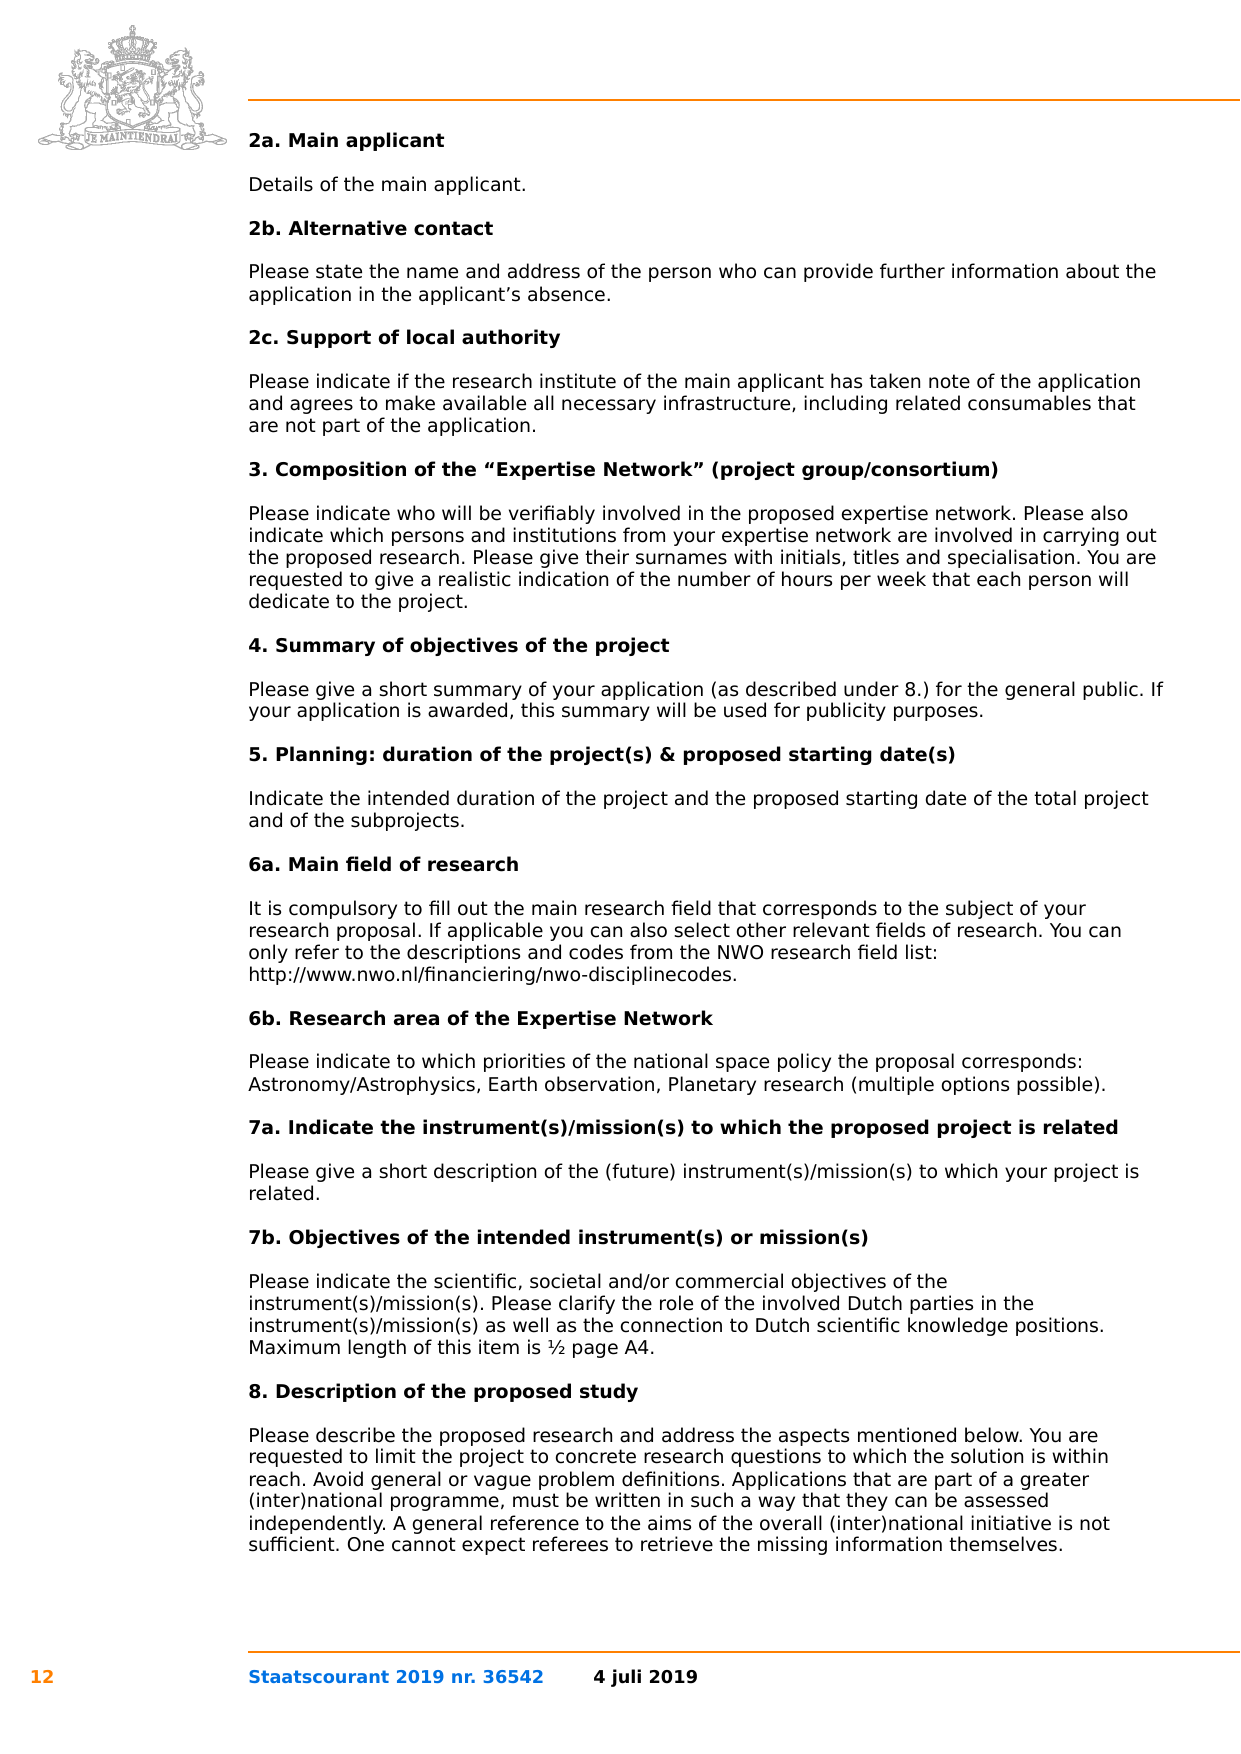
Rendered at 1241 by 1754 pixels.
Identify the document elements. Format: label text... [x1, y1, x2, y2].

text Please indicate who will be verifiably involved in the proposed expertise network. Please also indicate which persons and institutions from your expertise network are involved in carrying out the proposed research. Please give their surnames with initials, titles and specialisation. You are requested to give a realistic indication of the number of hours per week that each person will dedicate to the project. [248, 503, 1163, 613]
text It is compulsory to fill out the main research field that corresponds to the subject of your research proposal. If applicable you can also select other relevant fields of research. You can only refer to the descriptions and codes from the NWO research field list: http://www.nwo.nl/financiering/nwo-disciplinecodes. [248, 898, 1163, 986]
subtitle 2c. Support of local authority [248, 327, 1163, 349]
text Please state the name and address of the person who can provide further information about the application in the applicant’s absence. [248, 261, 1163, 305]
text Please describe the proposed research and address the aspects mentioned below. You are requested to limit the project to concrete research questions to which the solution is within reach. Avoid general or vague problem definitions. Applications that are part of a greater (inter)national programme, must be written in such a way that they can be assessed independently. A general reference to the aims of the overall (inter)national initiative is not sufficient. One cannot expect referees to retrieve the missing information themselves. [248, 1424, 1163, 1556]
subtitle 3. Composition of the “Expertise Network” (project group/consortium) [248, 459, 1163, 481]
subtitle 6a. Main field of research [248, 854, 1163, 876]
subtitle 7b. Objectives of the intended instrument(s) or mission(s) [248, 1227, 1163, 1249]
subtitle 2a. Main applicant [248, 130, 1163, 152]
text Indicate the intended duration of the project and the proposed starting date of the total project and of the subprojects. [248, 788, 1163, 832]
subtitle 6b. Research area of the Expertise Network [248, 1008, 1163, 1029]
picture [38, 25, 227, 150]
subtitle 4. Summary of objectives of the project [248, 634, 1163, 657]
text Please indicate the scientific, societal and/or commercial objectives of the instrument(s)/mission(s). Please clarify the role of the involved Dutch parties in the instrument(s)/mission(s) as well as the connection to Dutch scientific knowledge positions. Maximum length of this item is ½ page A4. [248, 1271, 1163, 1359]
subtitle 5. Planning: duration of the project(s) & proposed starting date(s) [248, 744, 1163, 766]
text Details of the main applicant. [248, 174, 1163, 196]
text Please give a short description of the (future) instrument(s)/mission(s) to which your project is related. [248, 1161, 1163, 1205]
text Please indicate to which priorities of the national space policy the proposal corresponds: Astronomy/Astrophysics, Earth observation, Planetary research (multiple options possible). [248, 1051, 1163, 1095]
text Please give a short summary of your application (as described under 8.) for the general public. If your application is awarded, this summary will be used for publicity purposes. [248, 678, 1163, 722]
subtitle 2b. Alternative contact [248, 218, 1163, 239]
subtitle 8. Description of the proposed study [248, 1381, 1163, 1403]
text Please indicate if the research institute of the main applicant has taken note of the application and agrees to make available all necessary infrastructure, including related consumables that are not part of the application. [248, 371, 1163, 437]
subtitle 7a. Indicate the instrument(s)/mission(s) to which the proposed project is related [248, 1117, 1163, 1139]
